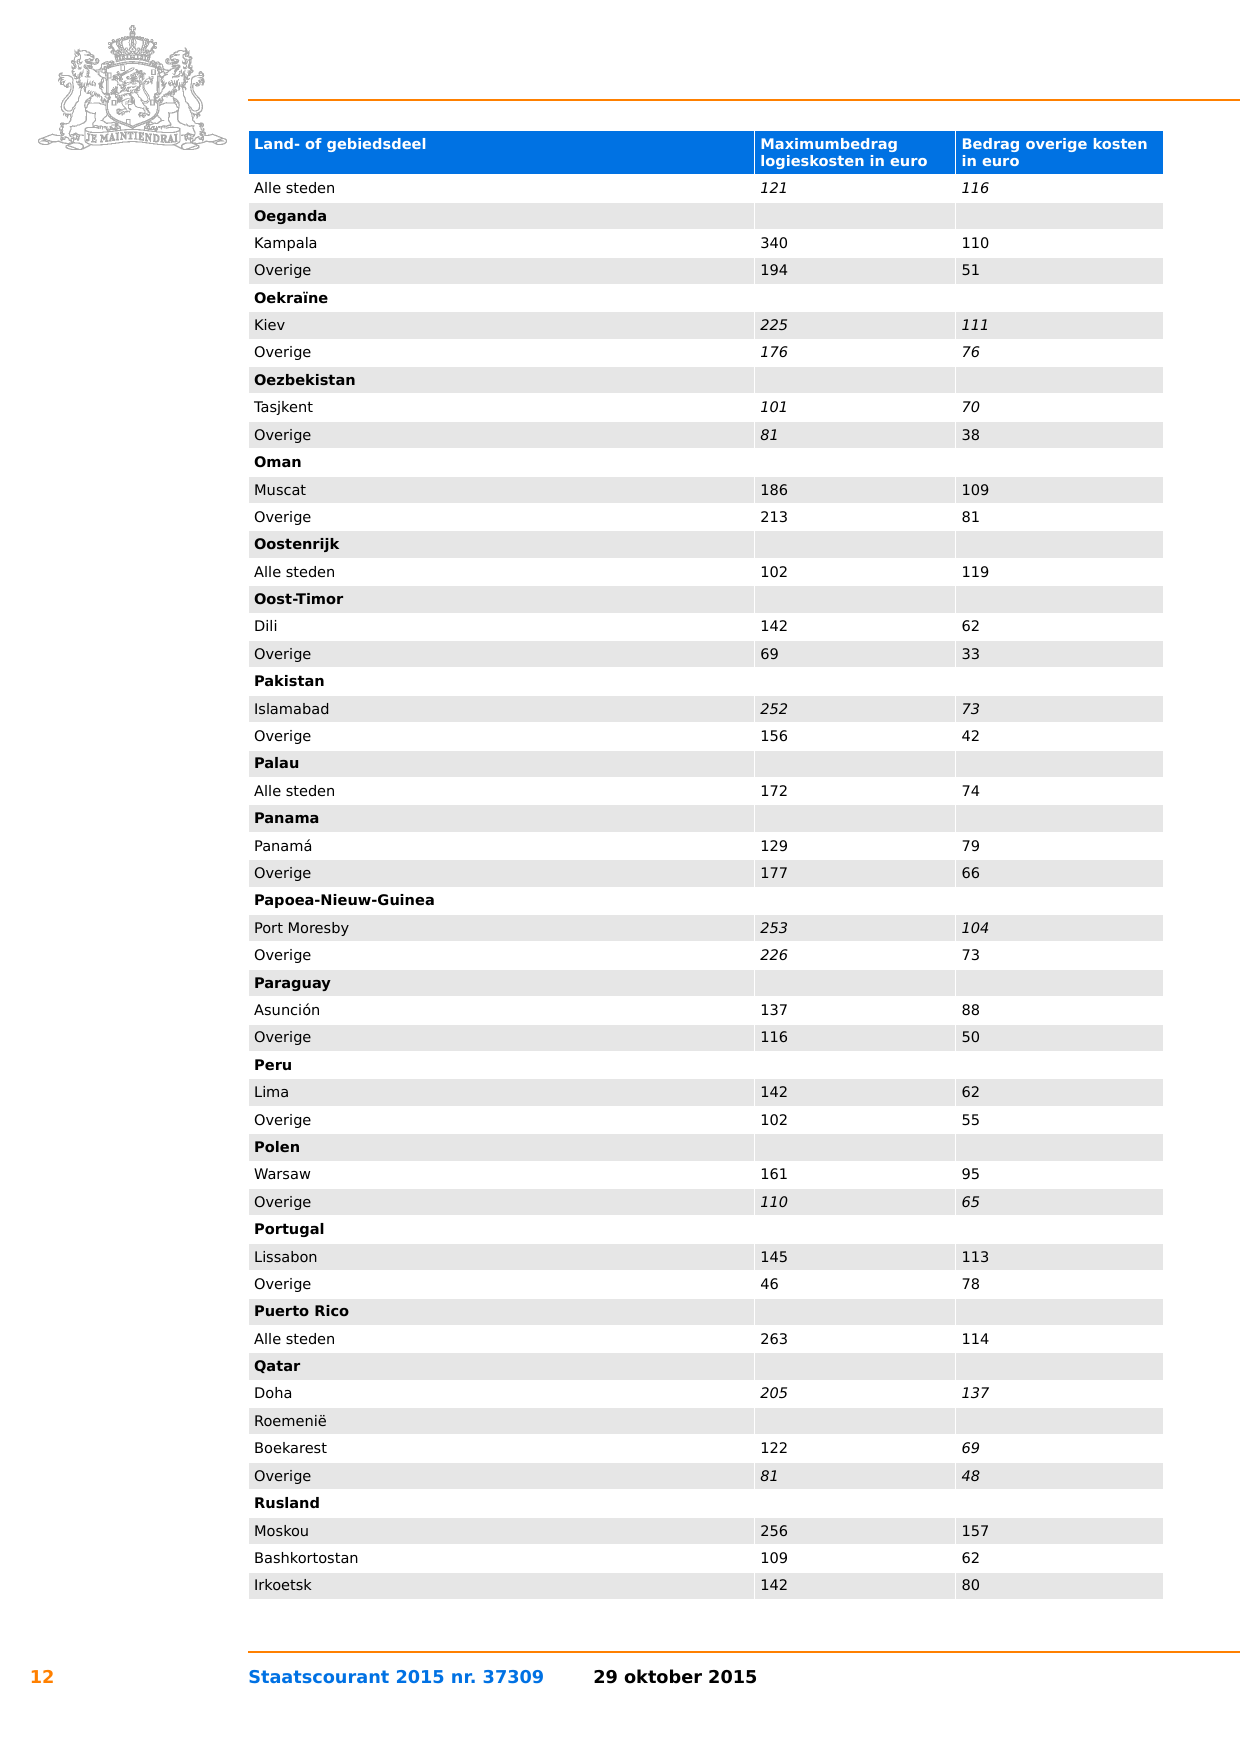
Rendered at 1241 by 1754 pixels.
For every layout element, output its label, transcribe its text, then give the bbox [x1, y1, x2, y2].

table_cell [956, 586, 1163, 613]
table_cell Polen [249, 1134, 754, 1161]
table_cell 110 [956, 230, 1163, 256]
table_cell [956, 1299, 1163, 1325]
table_cell 46 [755, 1271, 955, 1297]
table_cell 142 [755, 1573, 955, 1599]
table_cell Overige [249, 1025, 754, 1051]
table_cell 74 [956, 778, 1163, 804]
table_cell Alle steden [249, 175, 754, 202]
table_cell [956, 203, 1163, 229]
table_cell 76 [956, 340, 1163, 366]
table_cell 51 [956, 258, 1163, 284]
table_cell Overige [249, 641, 754, 667]
table_cell 253 [755, 915, 955, 941]
table_cell Roemenië [249, 1408, 754, 1434]
table_cell 42 [956, 723, 1163, 749]
table_cell Overige [249, 258, 754, 284]
table_cell 80 [956, 1573, 1163, 1599]
table_cell [755, 531, 955, 558]
table_cell [956, 1134, 1163, 1161]
table_header Land- of gebiedsdeel [249, 131, 754, 174]
table_cell [755, 1134, 955, 1161]
table_cell Alle steden [249, 1326, 754, 1352]
table_cell Pakistan [249, 669, 754, 695]
table_cell Panamá [249, 833, 754, 859]
table_cell 256 [755, 1518, 955, 1544]
table_cell [956, 1408, 1163, 1434]
table_cell [755, 669, 955, 695]
table_cell [956, 367, 1163, 393]
table_cell Qatar [249, 1353, 754, 1380]
table_cell [755, 449, 955, 476]
table_cell 109 [755, 1545, 955, 1571]
table_cell Dili [249, 614, 754, 640]
table_cell 102 [755, 559, 955, 585]
table_cell [755, 203, 955, 229]
table_cell 78 [956, 1271, 1163, 1297]
table_cell 142 [755, 614, 955, 640]
table_cell [956, 1490, 1163, 1517]
table_cell 66 [956, 860, 1163, 887]
table_cell [956, 888, 1163, 914]
table_cell Overige [249, 1463, 754, 1489]
table_cell Muscat [249, 477, 754, 503]
table_cell [956, 531, 1163, 558]
table_cell Asunción [249, 997, 754, 1023]
table_cell Overige [249, 860, 754, 887]
table_cell 116 [755, 1025, 955, 1051]
table_cell Overige [249, 943, 754, 969]
table_cell Overige [249, 1107, 754, 1133]
table_cell 104 [956, 915, 1163, 941]
table_cell Overige [249, 340, 754, 366]
table_cell [755, 1299, 955, 1325]
table_cell Kiev [249, 312, 754, 339]
table_cell Alle steden [249, 559, 754, 585]
table_cell [956, 669, 1163, 695]
table_cell 205 [755, 1381, 955, 1407]
table_cell 121 [755, 175, 955, 202]
table_cell 50 [956, 1025, 1163, 1051]
table_cell [956, 285, 1163, 311]
table_cell 142 [755, 1079, 955, 1106]
table_cell [755, 805, 955, 832]
table_cell 70 [956, 395, 1163, 421]
table_header Maximumbedrag logieskosten in euro [755, 131, 955, 174]
table_cell 73 [956, 696, 1163, 722]
table_cell 161 [755, 1162, 955, 1188]
table_cell 81 [755, 1463, 955, 1489]
table_cell Portugal [249, 1216, 754, 1243]
table_cell Peru [249, 1052, 754, 1078]
table_cell Warsaw [249, 1162, 754, 1188]
table_cell [755, 1353, 955, 1380]
table_cell Papoea-Nieuw-Guinea [249, 888, 754, 914]
table_cell [755, 367, 955, 393]
table_cell 114 [956, 1326, 1163, 1352]
table_cell 101 [755, 395, 955, 421]
table_cell 69 [956, 1436, 1163, 1462]
table_cell 111 [956, 312, 1163, 339]
table_cell [755, 1052, 955, 1078]
table_cell [956, 1216, 1163, 1243]
table_cell 69 [755, 641, 955, 667]
table_cell [956, 751, 1163, 777]
table_cell 81 [956, 504, 1163, 530]
table_cell 156 [755, 723, 955, 749]
table_cell [755, 888, 955, 914]
table_cell 73 [956, 943, 1163, 969]
table_cell 62 [956, 1079, 1163, 1106]
table_cell Overige [249, 1189, 754, 1215]
table_cell [755, 1490, 955, 1517]
table_cell 109 [956, 477, 1163, 503]
table_cell 177 [755, 860, 955, 887]
table_cell Oezbekistan [249, 367, 754, 393]
table_cell Oman [249, 449, 754, 476]
table_cell Lissabon [249, 1244, 754, 1270]
table_cell 145 [755, 1244, 955, 1270]
table_cell 194 [755, 258, 955, 284]
table_cell [755, 751, 955, 777]
table_cell 33 [956, 641, 1163, 667]
table_cell 79 [956, 833, 1163, 859]
table_cell 340 [755, 230, 955, 256]
table_cell Alle steden [249, 778, 754, 804]
table_cell [755, 285, 955, 311]
table_cell 225 [755, 312, 955, 339]
table_cell 95 [956, 1162, 1163, 1188]
table_cell Overige [249, 422, 754, 448]
table_cell 48 [956, 1463, 1163, 1489]
table_cell 110 [755, 1189, 955, 1215]
table_cell 65 [956, 1189, 1163, 1215]
table_cell 113 [956, 1244, 1163, 1270]
table_cell Puerto Rico [249, 1299, 754, 1325]
table_cell 129 [755, 833, 955, 859]
table_cell Overige [249, 1271, 754, 1297]
table_cell Boekarest [249, 1436, 754, 1462]
table_cell Port Moresby [249, 915, 754, 941]
picture [38, 25, 227, 150]
table_cell 213 [755, 504, 955, 530]
table_cell [956, 1353, 1163, 1380]
table_cell [956, 805, 1163, 832]
table_cell 62 [956, 1545, 1163, 1571]
table_cell Irkoetsk [249, 1573, 754, 1599]
table_cell 137 [755, 997, 955, 1023]
table_cell Oostenrijk [249, 531, 754, 558]
table_cell Oeganda [249, 203, 754, 229]
table_cell [755, 1216, 955, 1243]
table_header Bedrag overige kosten in euro [956, 131, 1163, 174]
table_cell [755, 586, 955, 613]
table_cell 137 [956, 1381, 1163, 1407]
table_cell Paraguay [249, 970, 754, 996]
table_cell 157 [956, 1518, 1163, 1544]
table_cell Kampala [249, 230, 754, 256]
table_cell Overige [249, 504, 754, 530]
table_cell Doha [249, 1381, 754, 1407]
table_cell 186 [755, 477, 955, 503]
table_cell Palau [249, 751, 754, 777]
table_cell [755, 970, 955, 996]
table_cell [956, 970, 1163, 996]
table_cell Overige [249, 723, 754, 749]
table_cell 252 [755, 696, 955, 722]
table_cell 263 [755, 1326, 955, 1352]
table_cell 122 [755, 1436, 955, 1462]
table_cell 119 [956, 559, 1163, 585]
table_cell 55 [956, 1107, 1163, 1133]
table_cell 116 [956, 175, 1163, 202]
table_cell 172 [755, 778, 955, 804]
table_cell [956, 449, 1163, 476]
table_cell 81 [755, 422, 955, 448]
table_cell 226 [755, 943, 955, 969]
table_cell Islamabad [249, 696, 754, 722]
table_cell [755, 1408, 955, 1434]
table_cell 38 [956, 422, 1163, 448]
table_cell Bashkortostan [249, 1545, 754, 1571]
table_cell 176 [755, 340, 955, 366]
table_cell Panama [249, 805, 754, 832]
table_cell 88 [956, 997, 1163, 1023]
table_cell [956, 1052, 1163, 1078]
table_cell Moskou [249, 1518, 754, 1544]
table_cell Rusland [249, 1490, 754, 1517]
table_cell Tasjkent [249, 395, 754, 421]
table_cell 102 [755, 1107, 955, 1133]
table_cell 62 [956, 614, 1163, 640]
table_cell Oost-Timor [249, 586, 754, 613]
table_cell Oekraïne [249, 285, 754, 311]
table_cell Lima [249, 1079, 754, 1106]
